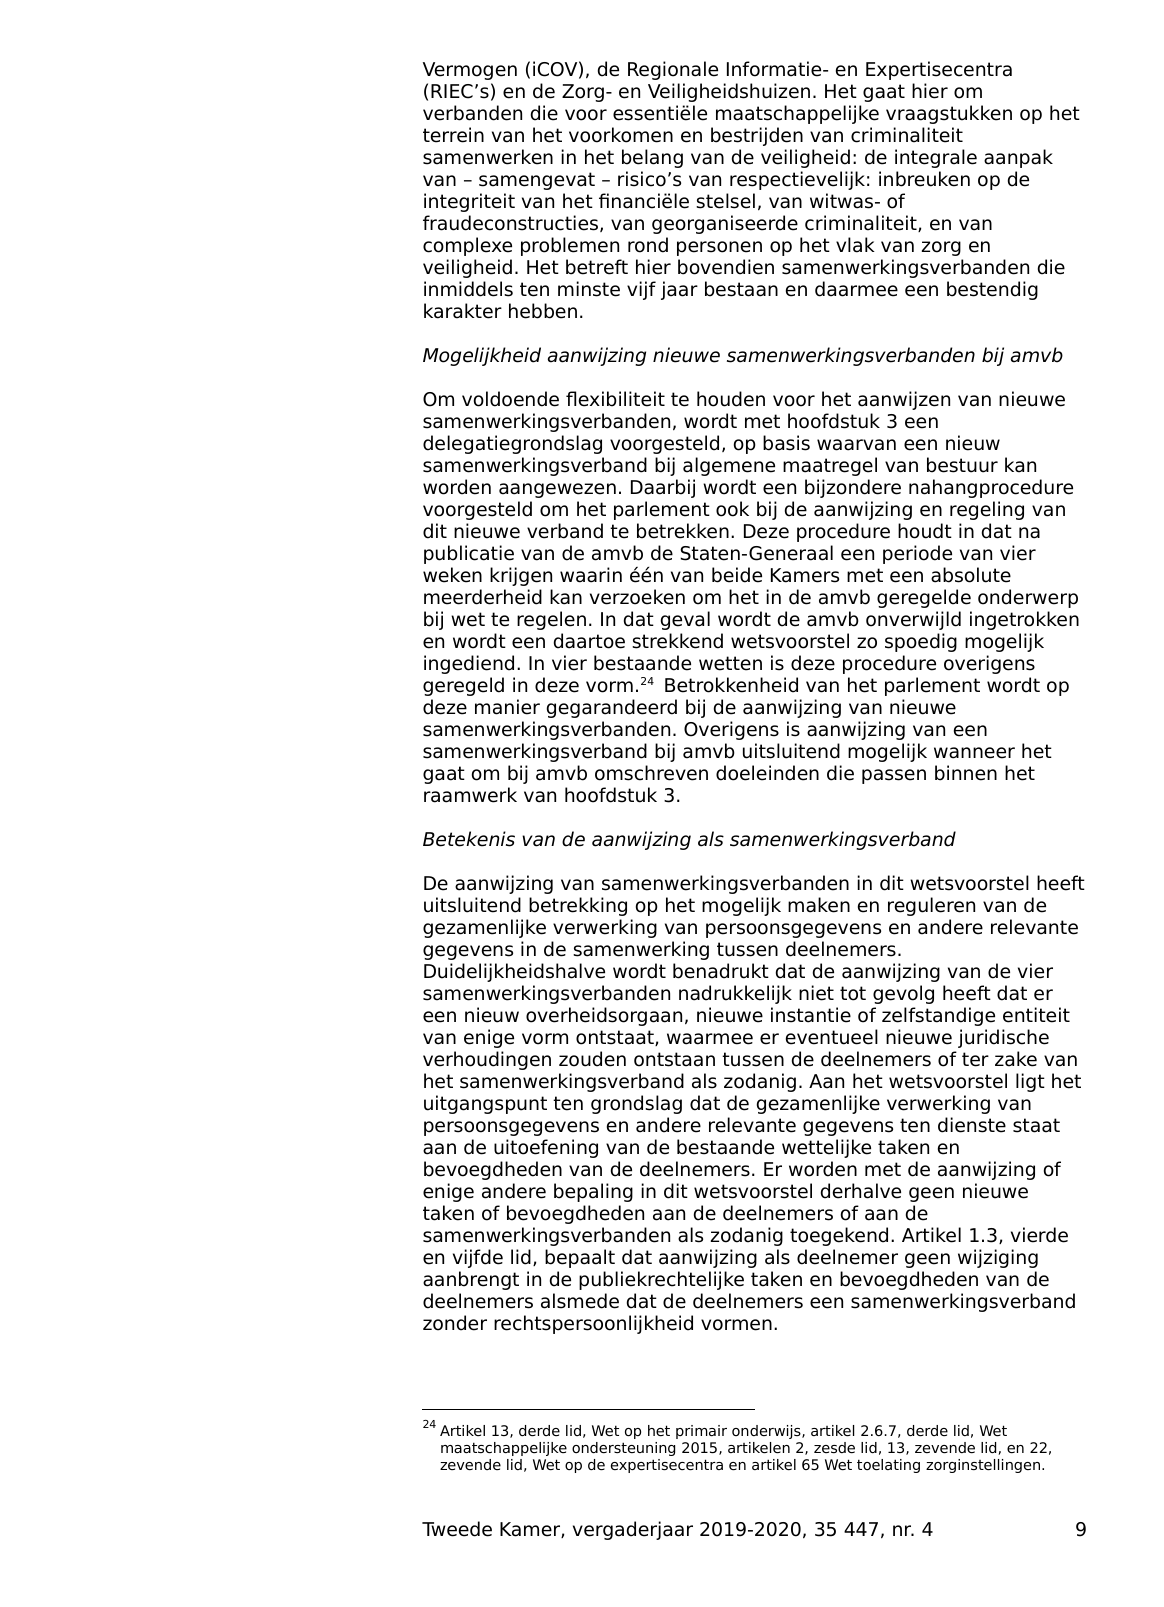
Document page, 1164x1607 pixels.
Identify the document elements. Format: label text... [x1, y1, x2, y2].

subtitle Mogelijkheid aanwijzing nieuwe samenwerkingsverbanden bij amvb [422, 345, 1087, 367]
text De aanwijzing van samenwerkingsverbanden in dit wetsvoorstel heeft uitsluitend betrekking op het mogelijk maken en reguleren van de gezamenlijke verwerking van persoonsgegevens en andere relevante gegevens in de samenwerking tussen deelnemers. Duidelijkheidshalve wordt benadrukt dat de aanwijzing van de vier samenwerkingsverbanden nadrukkelijk niet tot gevolg heeft dat er een nieuw overheidsorgaan, nieuwe instantie of zelfstandige entiteit van enige vorm ontstaat, waarmee er eventueel nieuwe juridische verhoudingen zouden ontstaan tussen de deelnemers of ter zake van het samenwerkingsverband als zodanig. Aan het wetsvoorstel ligt het uitgangspunt ten grondslag dat de gezamenlijke verwerking van persoonsgegevens en andere relevante gegevens ten dienste staat aan de uitoefening van de bestaande wettelijke taken en bevoegdheden van de deelnemers. Er worden met de aanwijzing of enige andere bepaling in dit wetsvoorstel derhalve geen nieuwe taken of bevoegdheden aan de deelnemers of aan de samenwerkingsverbanden als zodanig toegekend. Artikel 1.3, vierde en vijfde lid, bepaalt dat aanwijzing als deelnemer geen wijziging aanbrengt in de publiekrechtelijke taken en bevoegdheden van de deelnemers alsmede dat de deelnemers een samenwerkingsverband zonder rechtspersoonlijkheid vormen. [422, 873, 1087, 1335]
text Artikel 13, derde lid, Wet op het primair onderwijs, artikel 2.6.7, derde lid, Wet maatschappelijke ondersteuning 2015, artikelen 2, zesde lid, 13, zevende lid, en 22, zevende lid, Wet op de expertisecentra en artikel 65 Wet toelating zorginstellingen. [422, 1418, 1087, 1474]
subtitle Betekenis van de aanwijzing als samenwerkingsverband [422, 829, 1087, 851]
text Vermogen (iCOV), de Regionale Informatie- en Expertisecentra (RIEC’s) en de Zorg- en Veiligheidshuizen. Het gaat hier om verbanden die voor essentiële maatschappelijke vraagstukken op het terrein van het voorkomen en bestrijden van criminaliteit samenwerken in het belang van de veiligheid: de integrale aanpak van – samengevat – risico’s van respectievelijk: inbreuken op de integriteit van het financiële stelsel, van witwas- of fraudeconstructies, van georganiseerde criminaliteit, en van complexe problemen rond personen op het vlak van zorg en veiligheid. Het betreft hier bovendien samenwerkingsverbanden die inmiddels ten minste vijf jaar bestaan en daarmee een bestendig karakter hebben. [422, 59, 1087, 323]
text Om voldoende flexibiliteit te houden voor het aanwijzen van nieuwe samenwerkingsverbanden, wordt met hoofdstuk 3 een delegatiegrondslag voorgesteld, op basis waarvan een nieuw samenwerkingsverband bij algemene maatregel van bestuur kan worden aangewezen. Daarbij wordt een bijzondere nahangprocedure voorgesteld om het parlement ook bij de aanwijzing en regeling van dit nieuwe verband te betrekken. Deze procedure houdt in dat na publicatie van de amvb de Staten-Generaal een periode van vier weken krijgen waarin één van beide Kamers met een absolute meerderheid kan verzoeken om het in de amvb geregelde onderwerp bij wet te regelen. In dat geval wordt de amvb onverwijld ingetrokken en wordt een daartoe strekkend wetsvoorstel zo spoedig mogelijk ingediend. In vier bestaande wetten is deze procedure overigens geregeld in deze vorm. Betrokkenheid van het parlement wordt op deze manier gegarandeerd bij de aanwijzing van nieuwe samenwerkingsverbanden. Overigens is aanwijzing van een samenwerkingsverband bij amvb uitsluitend mogelijk wanneer het gaat om bij amvb omschreven doeleinden die passen binnen het raamwerk van hoofdstuk 3. [422, 389, 1087, 807]
